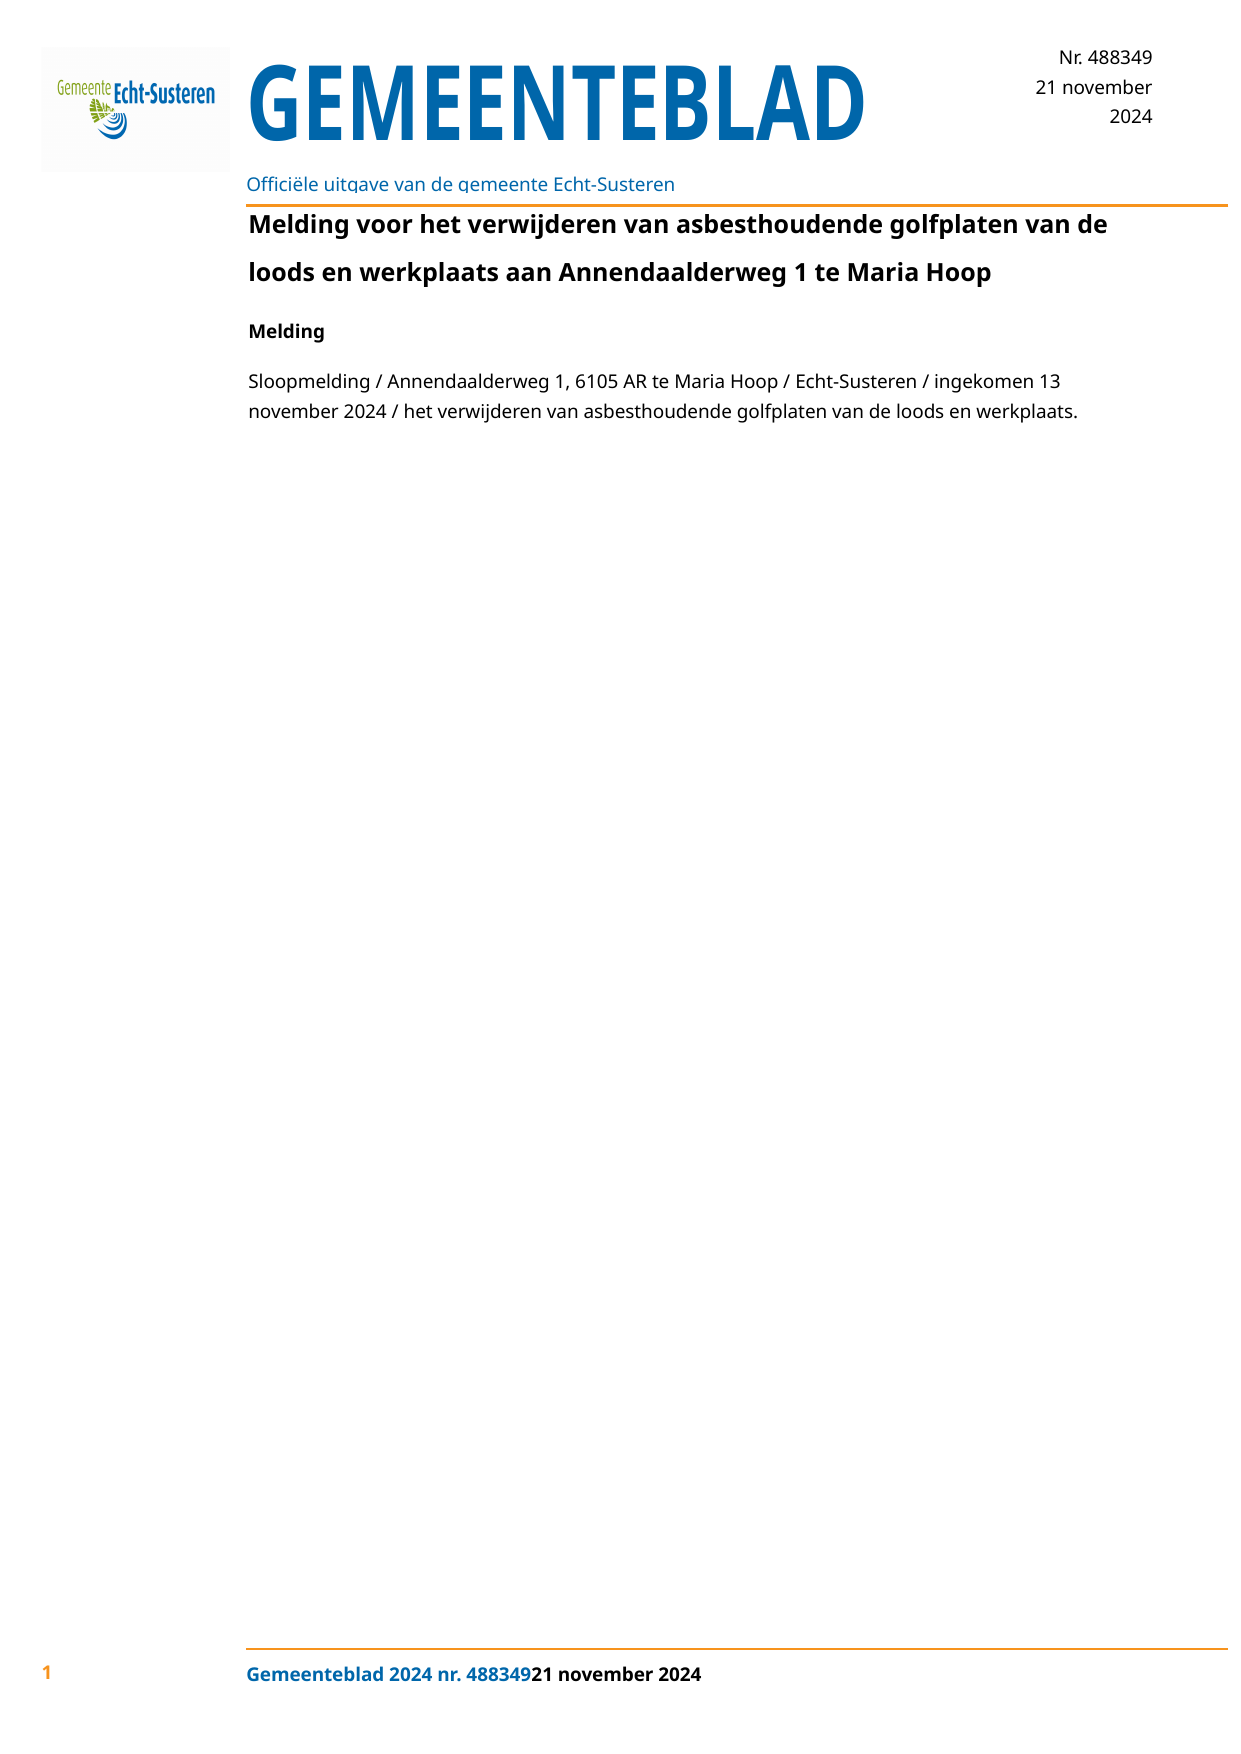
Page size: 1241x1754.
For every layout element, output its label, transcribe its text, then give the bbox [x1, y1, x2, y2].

text Sloopmelding / Annendaalderweg 1, 6105 AR te Maria Hoop / Echt-Susteren / ingekomen 13 november 2024 / het verwijderen van asbesthoudende golfplaten van de loods en werkplaats. [248, 368, 1152, 424]
text Melding [248, 318, 1152, 344]
picture [41, 47, 231, 172]
text Melding voor het verwijderen van asbesthoudende golfplaten van de loods en werkplaats aan Annendaalderweg 1 te Maria Hoop [248, 207, 1152, 288]
